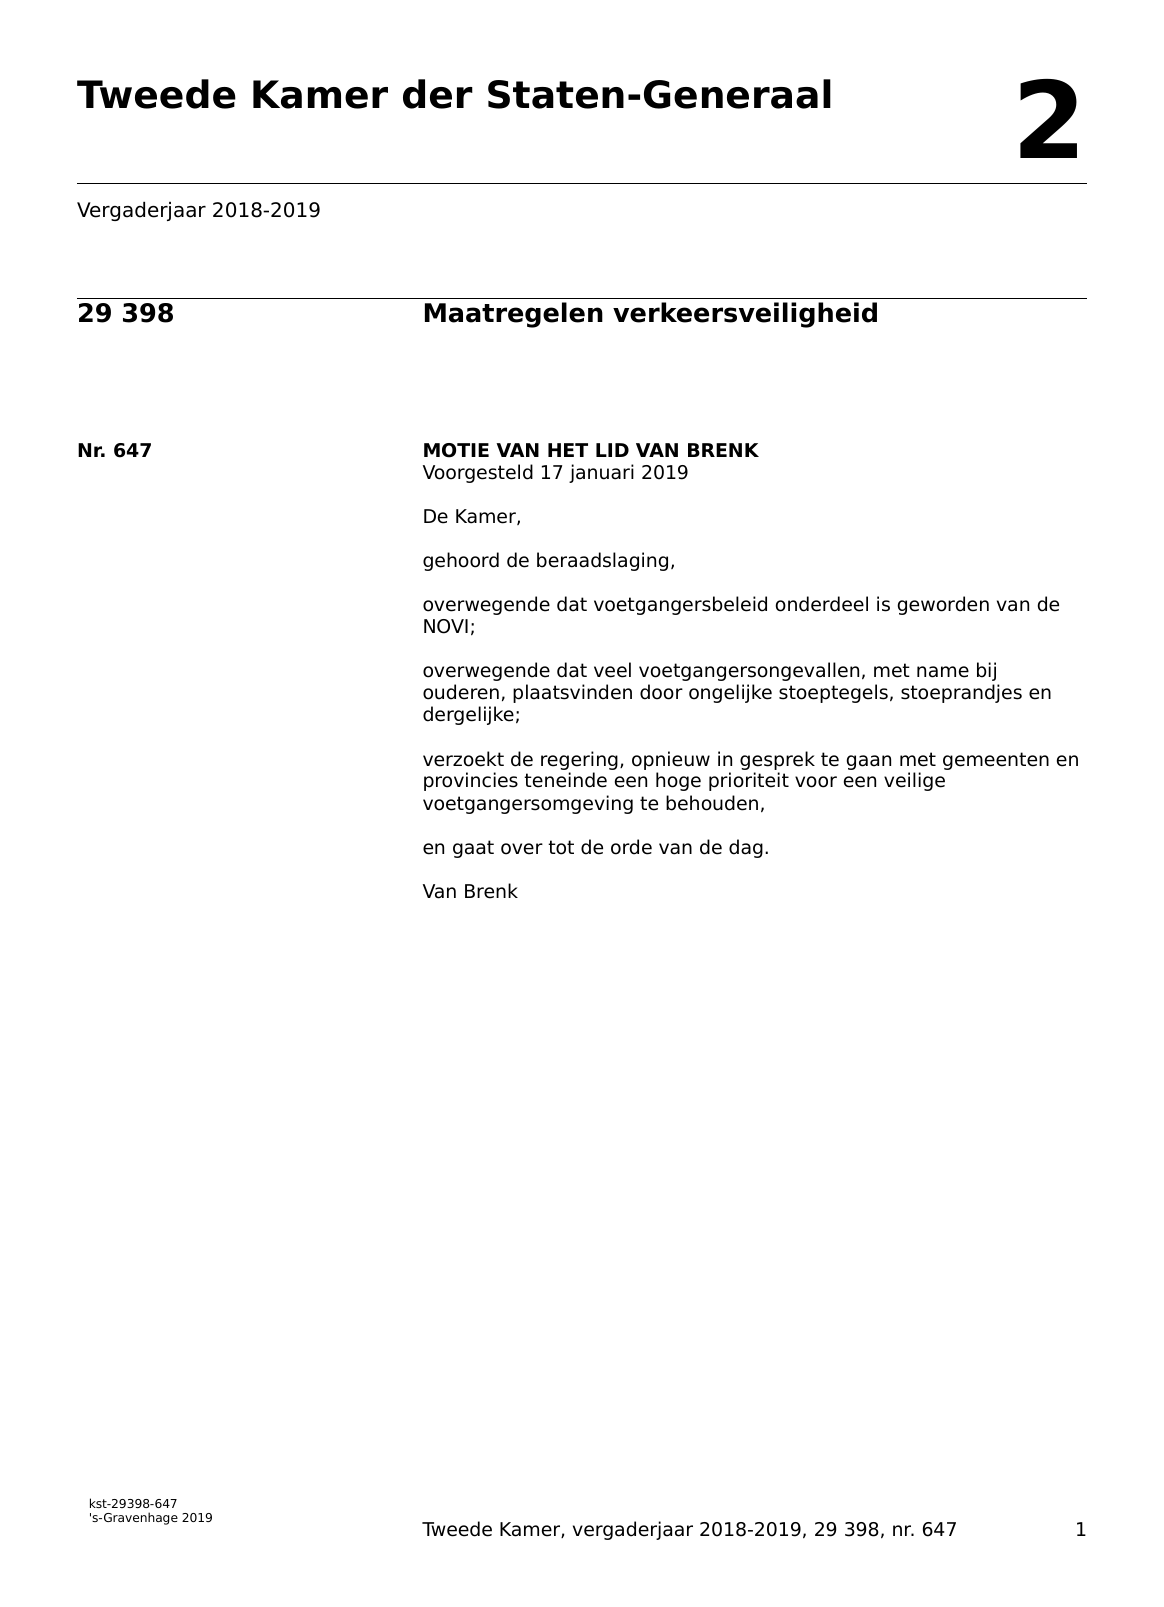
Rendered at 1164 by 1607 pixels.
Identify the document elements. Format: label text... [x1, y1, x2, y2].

text 's-Gravenhage 2019 [88, 1511, 323, 1525]
table_header Tweede Kamer der Staten-Generaal [77, 59, 886, 183]
text verzoekt de regering, opnieuw in gesprek te gaan met gemeenten en provincies teneinde een hoge prioriteit voor een veilige voetgangersomgeving te behouden, [422, 748, 1087, 814]
table_header 2 [886, 59, 1087, 183]
text overwegende dat voetgangersbeleid onderdeel is geworden van de NOVI; [422, 594, 1087, 638]
subtitle Nr. 647 MOTIE VAN HET LID VAN BRENK [77, 440, 1087, 462]
table_cell Vergaderjaar 2018-2019 [77, 184, 1087, 298]
text De Kamer, [422, 506, 1087, 528]
text Voorgesteld 17 januari 2019 [422, 462, 1087, 484]
text gehoord de beraadslaging, [422, 550, 1087, 572]
text overwegende dat veel voetgangersongevallen, met name bij ouderen, plaatsvinden door ongelijke stoeptegels, stoeprandjes en dergelijke; [422, 660, 1087, 726]
text Van Brenk [422, 881, 1087, 903]
text kst-29398-647 [88, 1497, 323, 1511]
text en gaat over tot de orde van de dag. [422, 837, 1087, 858]
subtitle 29 398 Maatregelen verkeersveiligheid [77, 299, 1087, 329]
